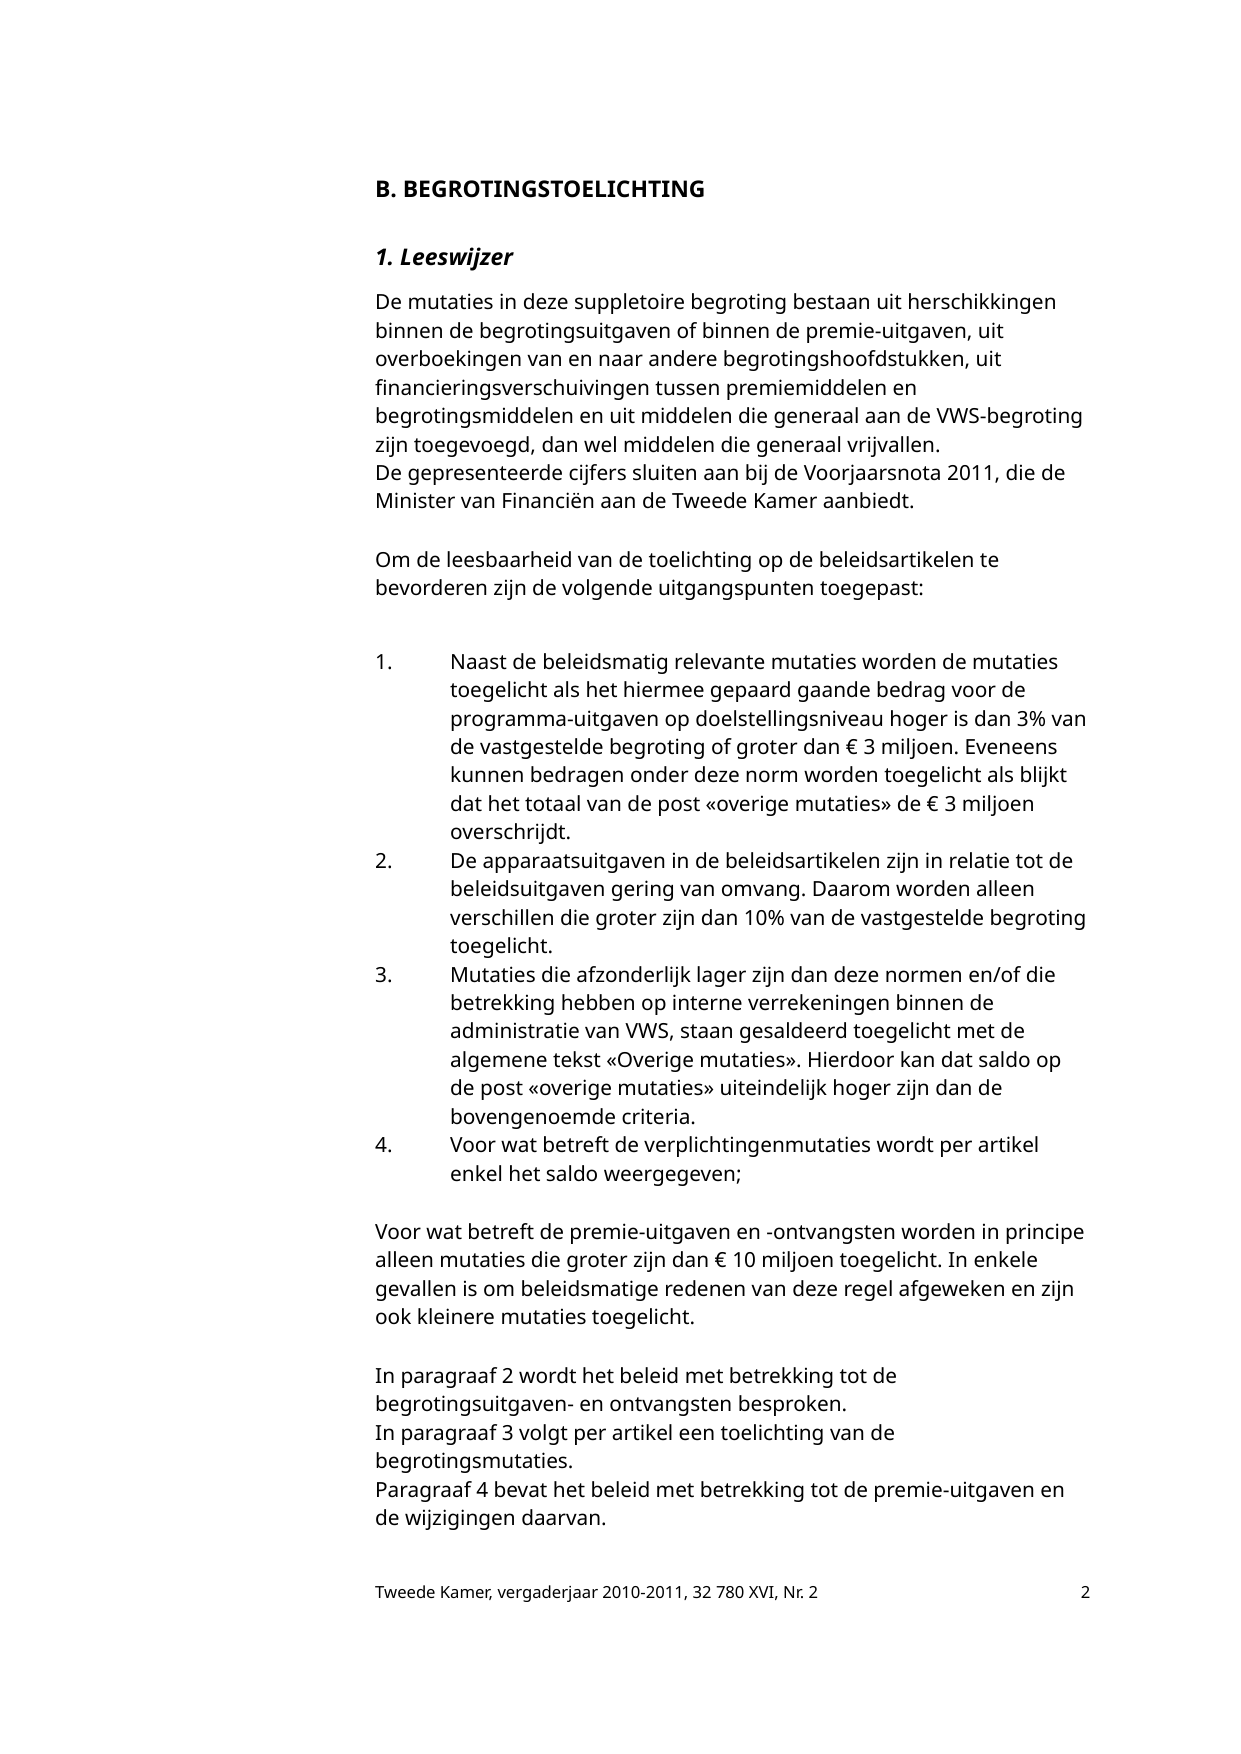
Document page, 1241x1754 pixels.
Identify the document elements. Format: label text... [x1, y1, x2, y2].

subtitle B. BEGROTINGSTOELICHTING [375, 172, 1090, 204]
subtitle 1. Leeswijzer [375, 241, 1090, 272]
text Paragraaf 4 bevat het beleid met betrekking tot de premie-uitgaven en de wijzigingen daarvan. [375, 1475, 1090, 1532]
text Voor wat betreft de premie-uitgaven en -ontvangsten worden in principe alleen mutaties die groter zijn dan € 10 miljoen toegelicht. In enkele gevallen is om beleidsmatige redenen van deze regel afgeweken en zijn ook kleinere mutaties toegelicht. [375, 1217, 1090, 1331]
text In paragraaf 3 volgt per artikel een toelichting van de begrotingsmutaties. [375, 1418, 1090, 1475]
text De mutaties in deze suppletoire begroting bestaan uit herschikkingen binnen de begrotingsuitgaven of binnen de premie-uitgaven, uit overboekingen van en naar andere begrotingshoofdstukken, uit financieringsverschuivingen tussen premiemiddelen en begrotingsmiddelen en uit middelen die generaal aan de VWS-begroting zijn toegevoegd, dan wel middelen die generaal vrijvallen. [375, 287, 1090, 458]
list De apparaatsuitgaven in de beleidsartikelen zijn in relatie tot de beleidsuitgaven gering van omvang. Daarom worden alleen verschillen die groter zijn dan 10% van de vastgestelde begroting toegelicht. [375, 846, 1090, 960]
list Naast de beleidsmatig relevante mutaties worden de mutaties toegelicht als het hiermee gepaard gaande bedrag voor de programma-uitgaven op doelstellingsniveau hoger is dan 3% van de vastgestelde begroting of groter dan € 3 miljoen. Eveneens kunnen bedragen onder deze norm worden toegelicht als blijkt dat het totaal van de post «overige mutaties» de € 3 miljoen overschrijdt. [375, 647, 1090, 846]
text De gepresenteerde cijfers sluiten aan bij de Voorjaarsnota 2011, die de Minister van Financiën aan de Tweede Kamer aanbiedt. [375, 458, 1090, 515]
text Om de leesbaarheid van de toelichting op de beleidsartikelen te bevorderen zijn de volgende uitgangspunten toegepast: [375, 545, 1090, 602]
list Voor wat betreft de verplichtingenmutaties wordt per artikel enkel het saldo weergegeven; [375, 1130, 1090, 1187]
list Mutaties die afzonderlijk lager zijn dan deze normen en/of die betrekking hebben op interne verrekeningen binnen de administratie van VWS, staan gesaldeerd toegelicht met de algemene tekst «Overige mutaties». Hierdoor kan dat saldo op de post «overige mutaties» uiteindelijk hoger zijn dan de bovengenoemde criteria. [375, 960, 1090, 1130]
text In paragraaf 2 wordt het beleid met betrekking tot de begrotingsuitgaven- en ontvangsten besproken. [375, 1361, 1090, 1418]
